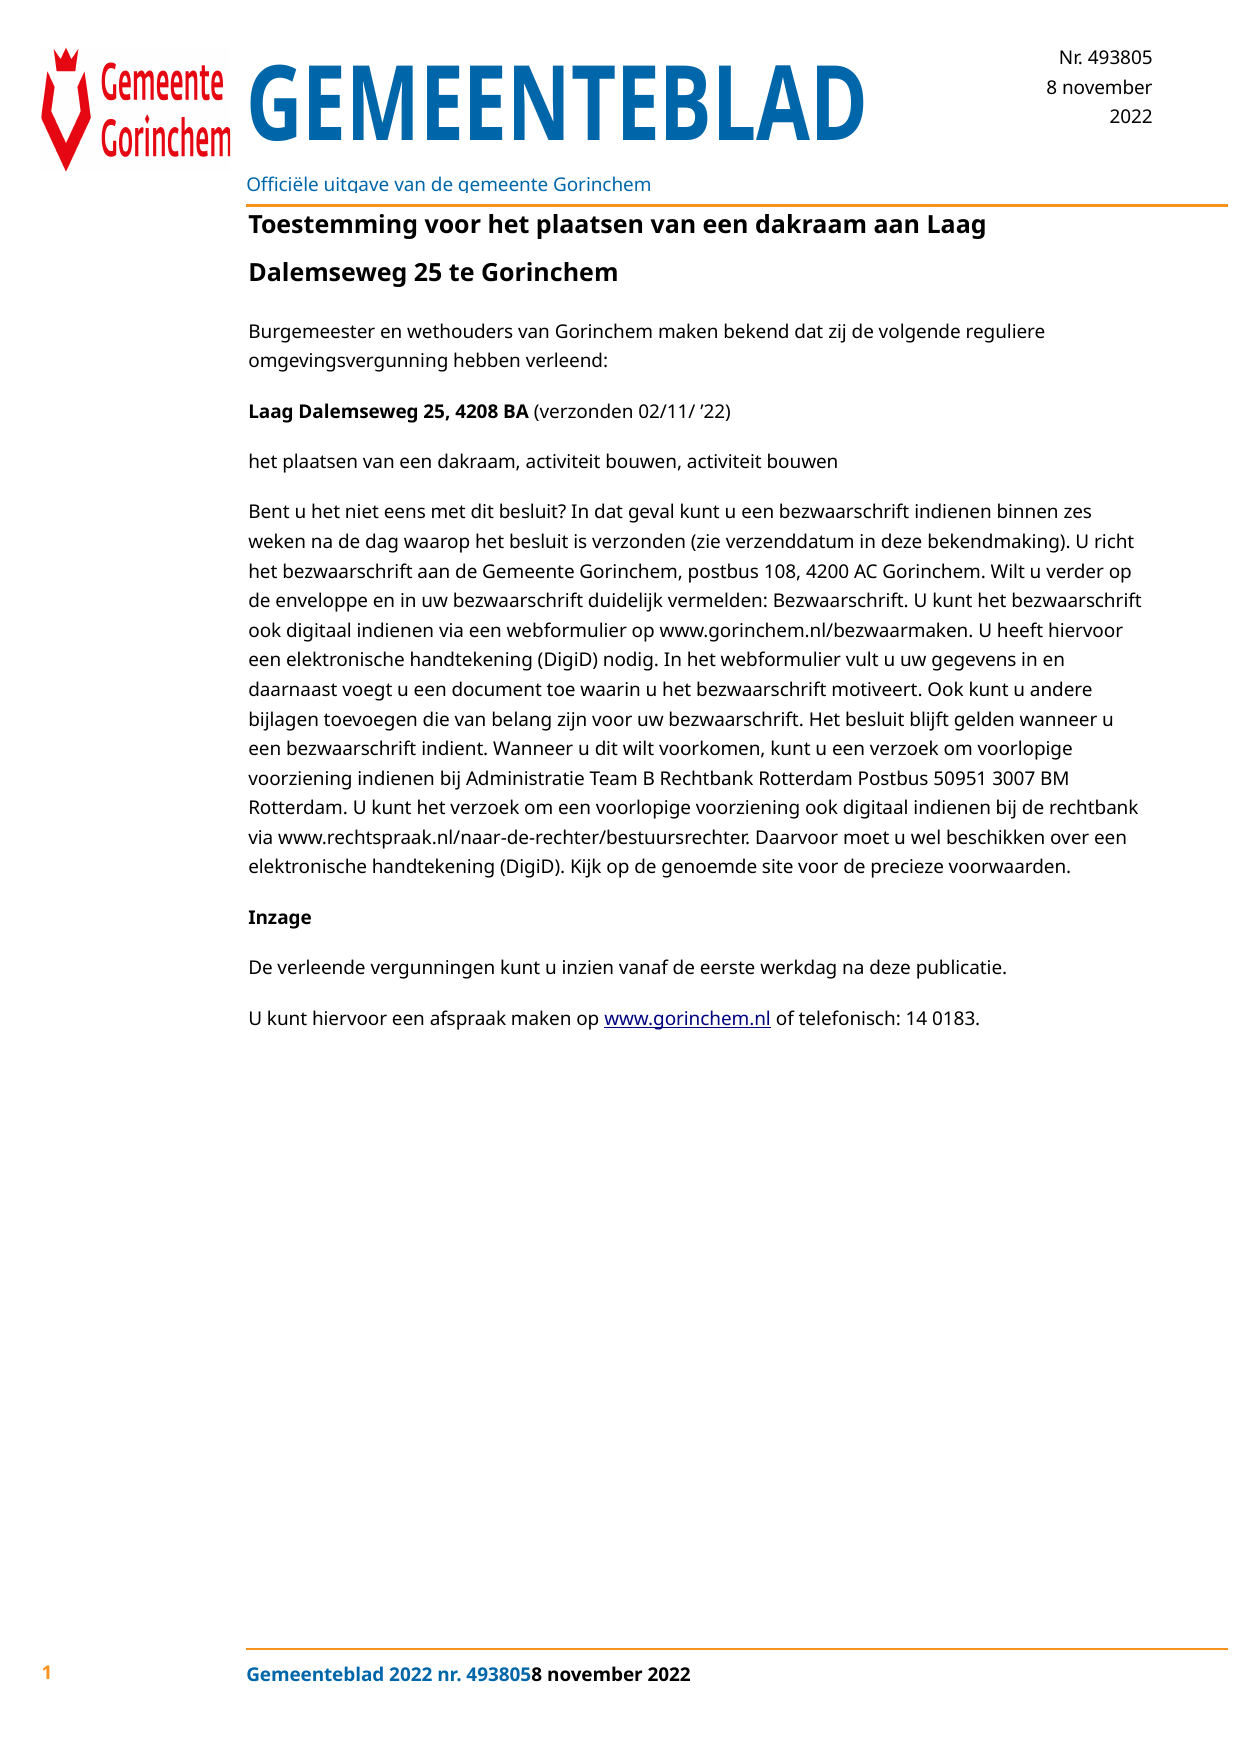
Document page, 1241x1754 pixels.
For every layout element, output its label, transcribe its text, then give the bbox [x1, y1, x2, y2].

text De verleende vergunningen kunt u inzien vanaf de eerste werkdag na deze publicatie. [248, 954, 1152, 980]
text Burgemeester en wethouders van Gorinchem maken bekend dat zij de volgende reguliere omgevingsvergunning hebben verleend: [248, 318, 1152, 373]
text Toestemming voor het plaatsen van een dakraam aan Laag Dalemseweg 25 te Gorinchem [248, 207, 1152, 288]
text het plaatsen van een dakraam, activiteit bouwen, activiteit bouwen [248, 448, 1152, 474]
text Inzage [248, 904, 1152, 930]
text Bent u het niet eens met dit besluit? In dat geval kunt u een bezwaarschrift indienen binnen zes weken na de dag waarop het besluit is verzonden (zie verzenddatum in deze bekendmaking). U richt het bezwaarschrift aan de Gemeente Gorinchem, postbus 108, 4200 AC Gorinchem. Wilt u verder op de enveloppe en in uw bezwaarschrift duidelijk vermelden: Bezwaarschrift. U kunt het bezwaarschrift ook digitaal indienen via een webformulier op www.gorinchem.nl/bezwaarmaken. U heeft hiervoor een elektronische handtekening (DigiD) nodig. In het webformulier vult u uw gegevens in en daarnaast voegt u een document toe waarin u het bezwaarschrift motiveert. Ook kunt u andere bijlagen toevoegen die van belang zijn voor uw bezwaarschrift. Het besluit blijft gelden wanneer u een bezwaarschrift indient. Wanneer u dit wilt voorkomen, kunt u een verzoek om voorlopige voorziening indienen bij Administratie Team B Rechtbank Rotterdam Postbus 50951 3007 BM Rotterdam. U kunt het verzoek om een voorlopige voorziening ook digitaal indienen bij de rechtbank via www.rechtspraak.nl/naar-de-rechter/bestuursrechter. Daarvoor moet u wel beschikken over een elektronische handtekening (DigiD). Kijk op de genoemde site voor de precieze voorwaarden. [248, 499, 1152, 879]
text Laag Dalemseweg 25, 4208 BA (verzonden 02/11/ ’22) [248, 398, 1152, 424]
picture [41, 47, 231, 172]
text U kunt hiervoor een afspraak maken op www.gorinchem.nl of telefonisch: 14 0183. [248, 1005, 1152, 1031]
